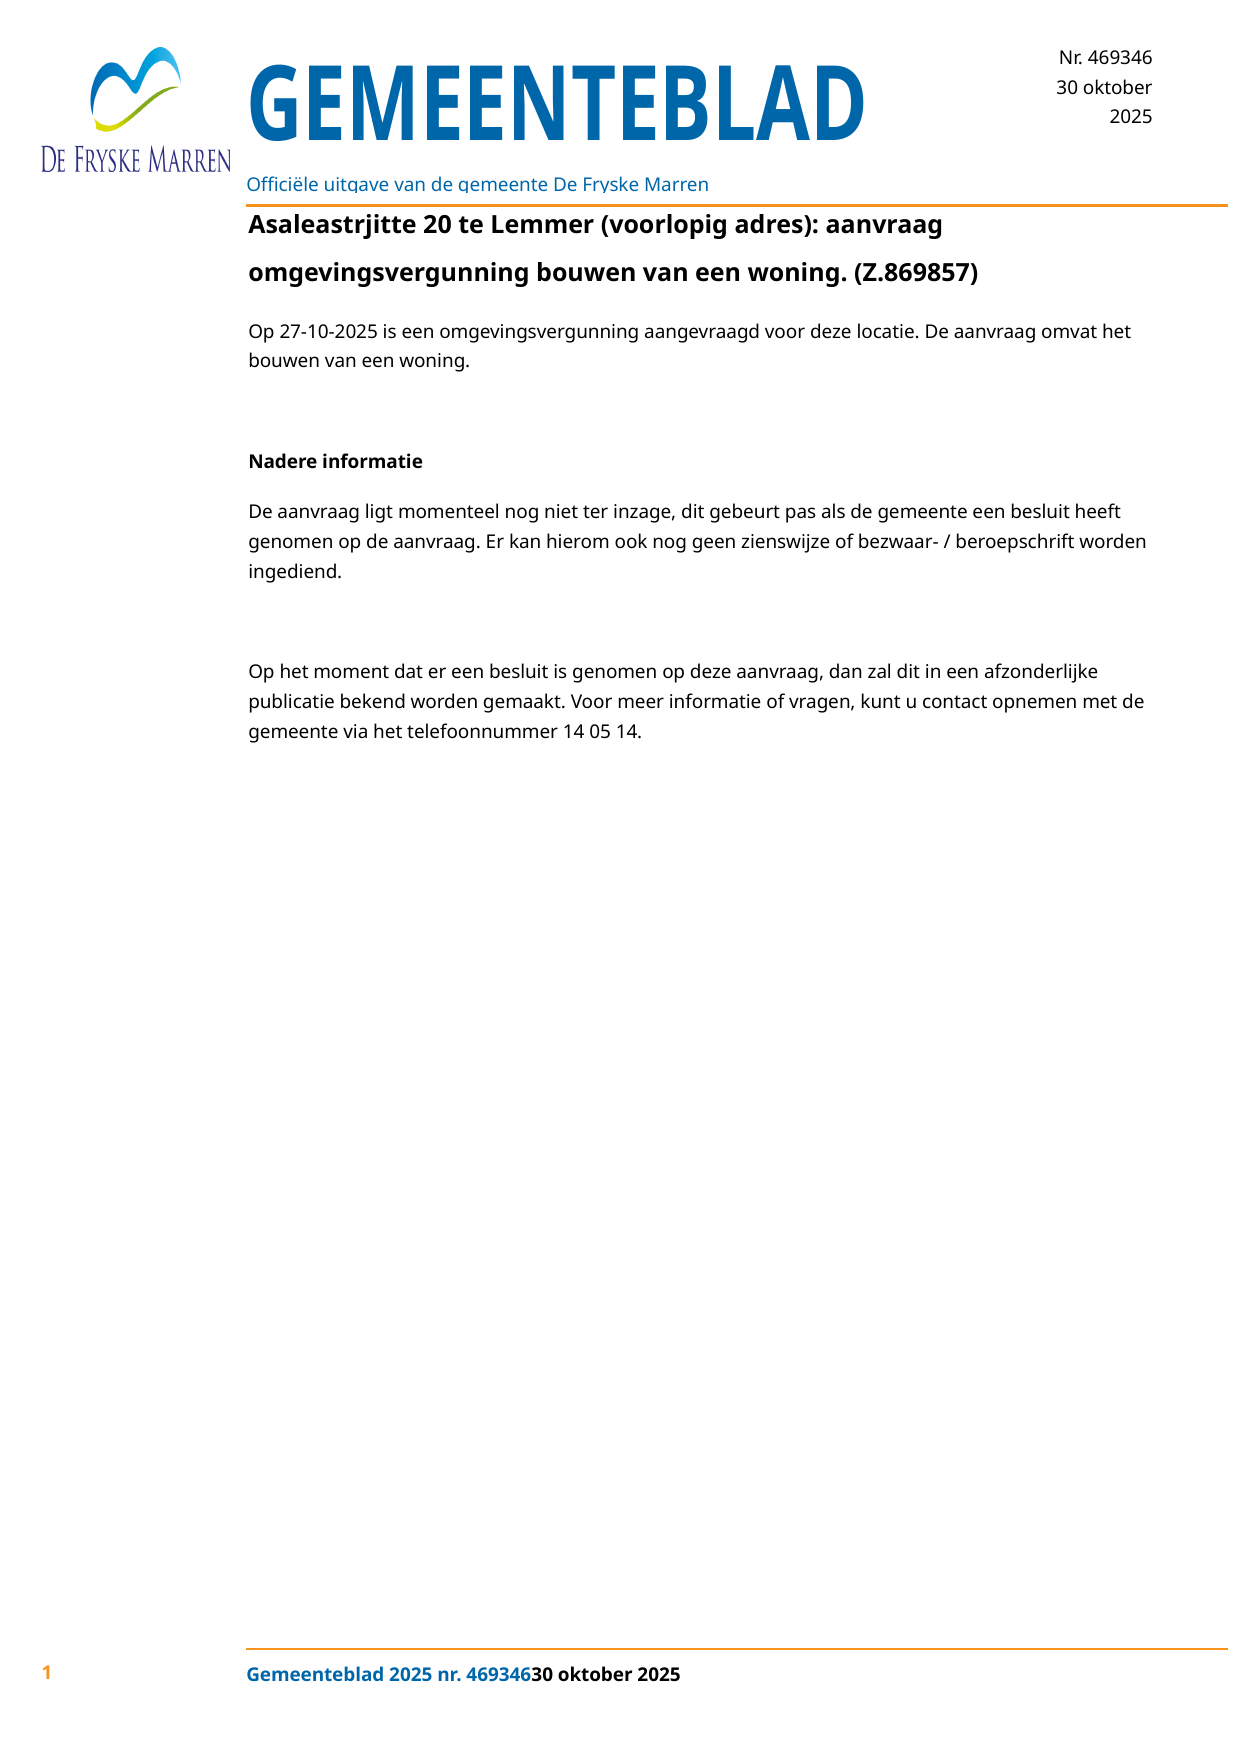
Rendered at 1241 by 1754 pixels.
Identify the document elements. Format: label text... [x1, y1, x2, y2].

text Asaleastrjitte 20 te Lemmer (voorlopig adres): aanvraag omgevingsvergunning bouwen van een woning. (Z.869857) [248, 207, 1152, 288]
text Op het moment dat er een besluit is genomen op deze aanvraag, dan zal dit in een afzonderlijke publicatie bekend worden gemaakt. Voor meer informatie of vragen, kunt u contact opnemen met de gemeente via het telefoonnummer 14 05 14. [248, 659, 1152, 744]
text Nadere informatie [248, 448, 1152, 474]
picture [41, 47, 231, 172]
text De aanvraag ligt momenteel nog niet ter inzage, dit gebeurt pas als de gemeente een besluit heeft genomen op de aanvraag. Er kan hierom ook nog geen zienswijze of bezwaar- / beroepschrift worden ingediend. [248, 499, 1152, 584]
text Op 27-10-2025 is een omgevingsvergunning aangevraagd voor deze locatie. De aanvraag omvat het bouwen van een woning. [248, 318, 1152, 373]
